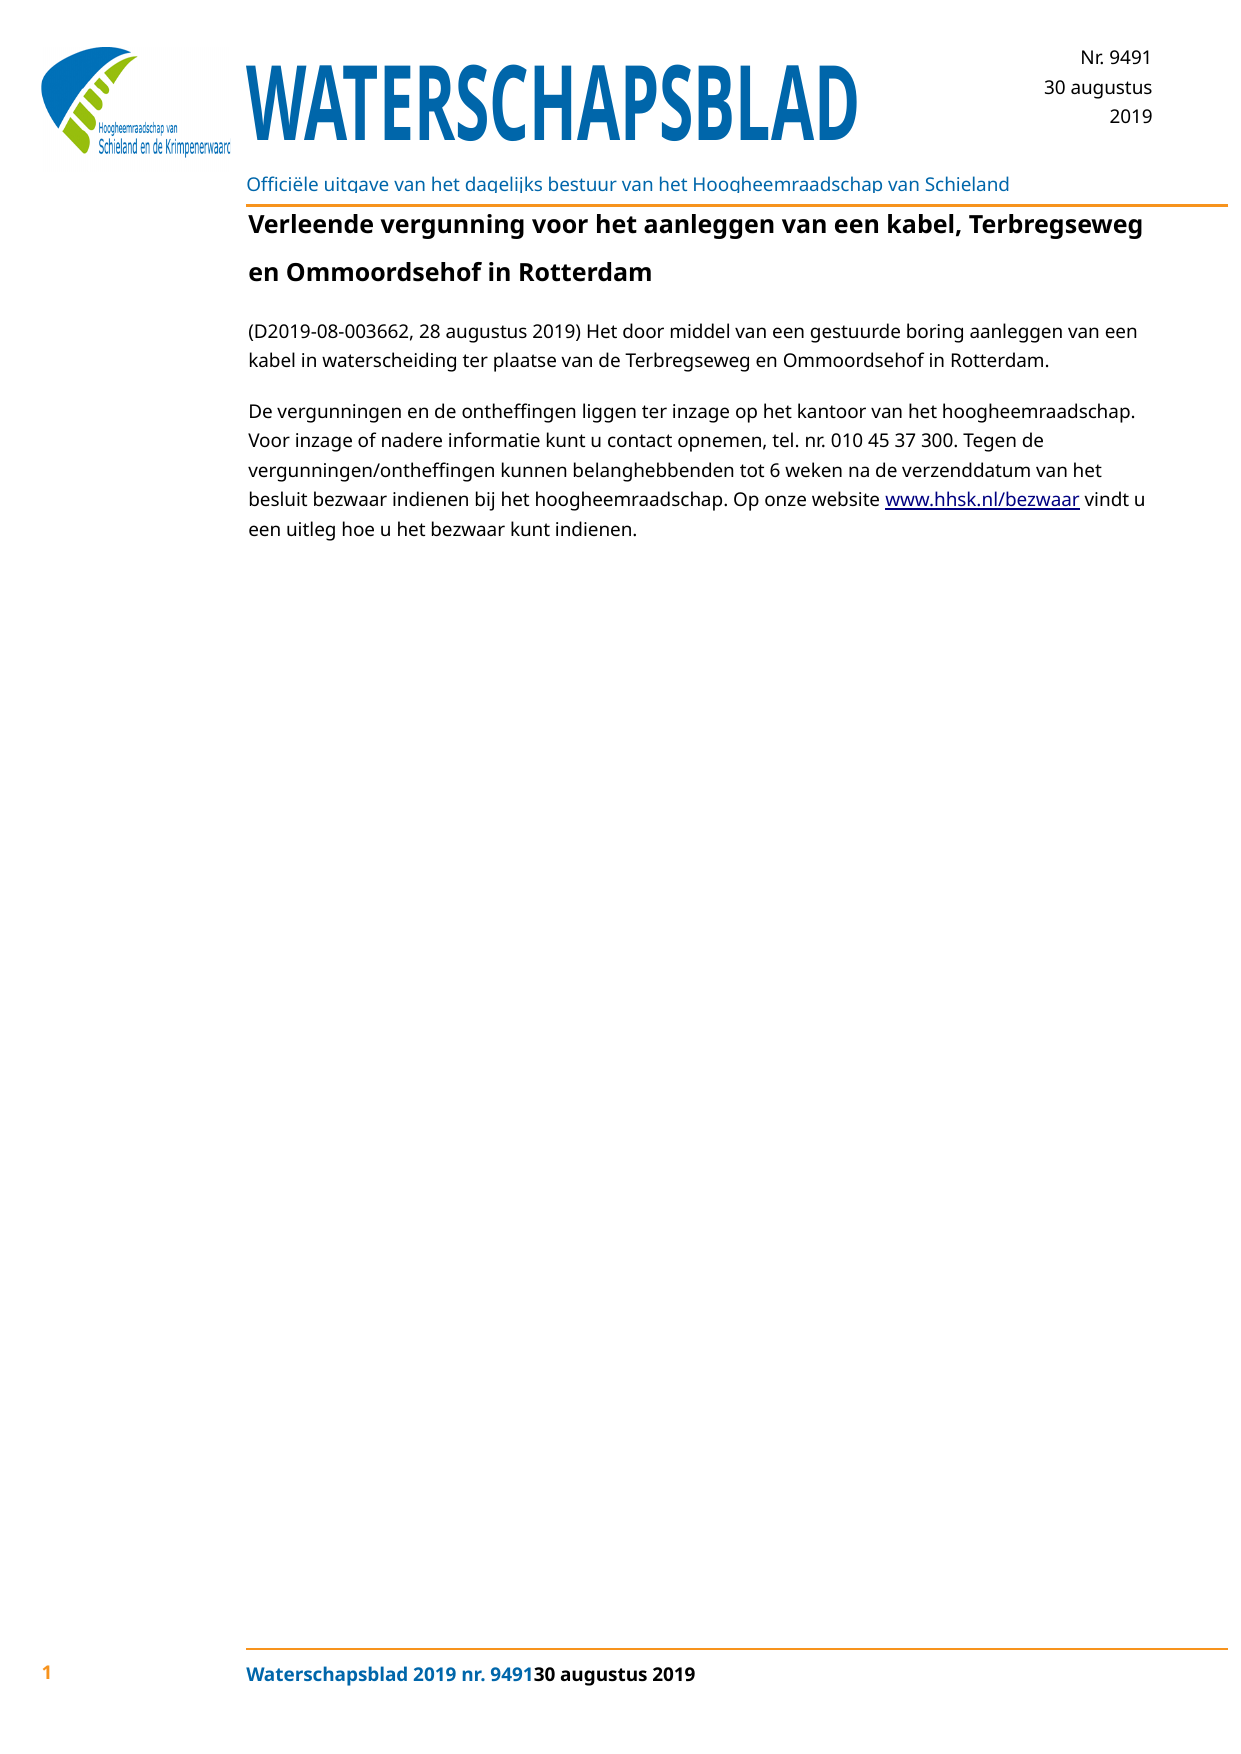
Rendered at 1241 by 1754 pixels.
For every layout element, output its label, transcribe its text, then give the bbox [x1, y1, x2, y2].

text Verleende vergunning voor het aanleggen van een kabel, Terbregseweg en Ommoordsehof in Rotterdam [248, 207, 1152, 288]
text (D2019-08-003662, 28 augustus 2019) Het door middel van een gestuurde boring aanleggen van een kabel in waterscheiding ter plaatse van de Terbregseweg en Ommoordsehof in Rotterdam. [248, 318, 1152, 373]
text De vergunningen en de ontheffingen liggen ter inzage op het kantoor van het hoogheemraadschap. Voor inzage of nadere informatie kunt u contact opnemen, tel. nr. 010 45 37 300. Tegen de vergunningen/ontheffingen kunnen belanghebbenden tot 6 weken na de verzenddatum van het besluit bezwaar indienen bij het hoogheemraadschap. Op onze website www.hhsk.nl/bezwaar vindt u een uitleg hoe u het bezwaar kunt indienen. [248, 398, 1152, 542]
picture [41, 47, 231, 172]
